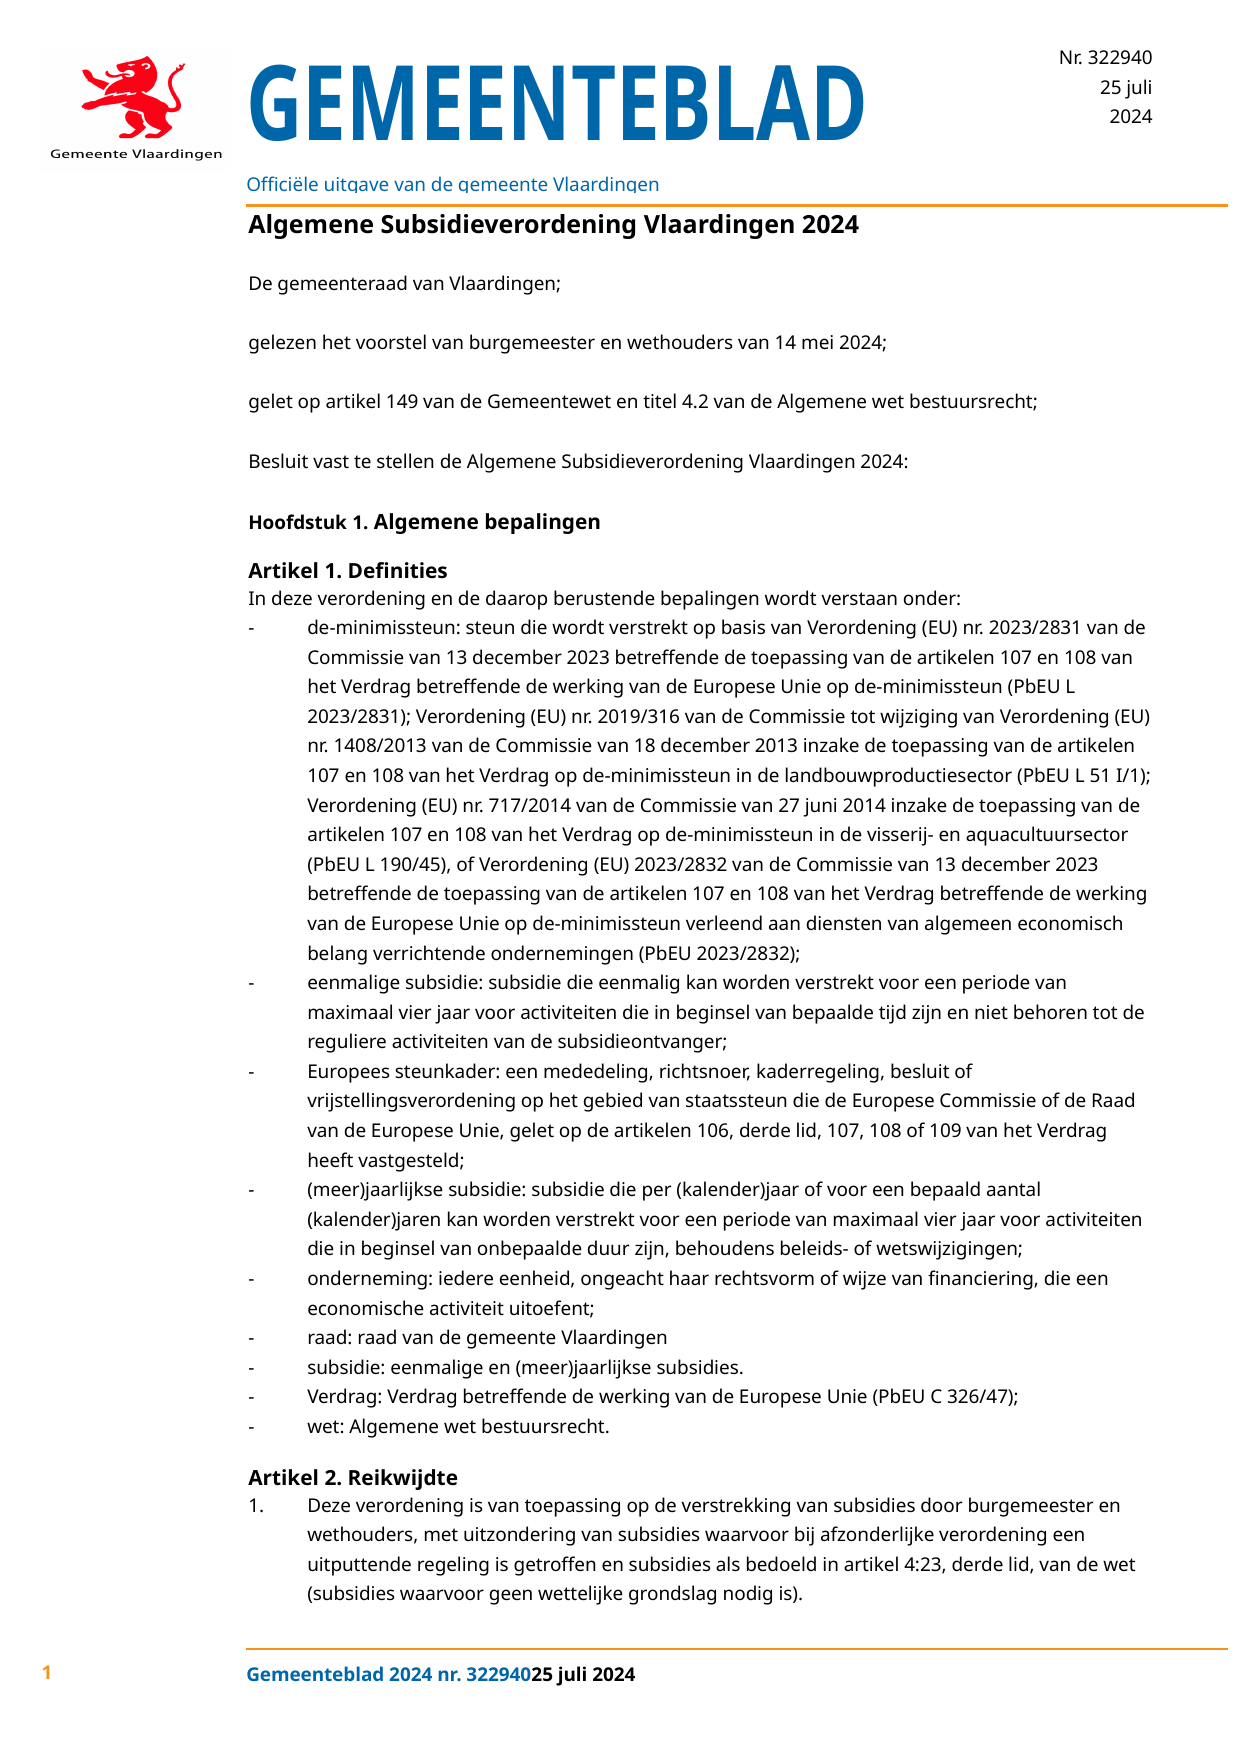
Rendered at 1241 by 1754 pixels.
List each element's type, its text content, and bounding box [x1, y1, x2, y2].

list de-minimissteun: steun die wordt verstrekt op basis van Verordening (EU) nr. 2023/2831 van de Commissie van 13 december 2023 betreffende de toepassing van de artikelen 107 en 108 van het Verdrag betreffende de werking van de Europese Unie op de-minimissteun (PbEU L 2023/2831); Verordening (EU) nr. 2019/316 van de Commissie tot wijziging van Verordening (EU) nr. 1408/2013 van de Commissie van 18 december 2013 inzake de toepassing van de artikelen 107 en 108 van het Verdrag op de-minimissteun in de landbouwproductiesector (PbEU L 51 I/1); Verordening (EU) nr. 717/2014 van de Commissie van 27 juni 2014 inzake de toepassing van de artikelen 107 en 108 van het Verdrag op de-minimissteun in de visserij- en aquacultuursector (PbEU L 190/45), of Verordening (EU) 2023/2832 van de Commissie van 13 december 2023 betreffende de toepassing van de artikelen 107 en 108 van het Verdrag betreffende de werking van de Europese Unie op de-minimissteun verleend aan diensten van algemeen economisch belang verrichtende ondernemingen (PbEU 2023/2832); [248, 614, 1152, 965]
list Deze verordening is van toepassing op de verstrekking van subsidies door burgemeester en wethouders, met uitzondering van subsidies waarvoor bij afzonderlijke verordening een uitputtende regeling is getroffen en subsidies als bedoeld in artikel 4:23, derde lid, van de wet (subsidies waarvoor geen wettelijke grondslag nodig is). [248, 1492, 1152, 1606]
list onderneming: iedere eenheid, ongeacht haar rechtsvorm of wijze van financiering, die een economische activiteit uitoefent; [248, 1265, 1152, 1320]
list (meer)jaarlijkse subsidie: subsidie die per (kalender)jaar of voor een bepaald aantal (kalender)jaren kan worden verstrekt voor een periode van maximaal vier jaar voor activiteiten die in beginsel van onbepaalde duur zijn, behoudens beleids- of wetswijzigingen; [248, 1176, 1152, 1261]
list eenmalige subsidie: subsidie die eenmalig kan worden verstrekt voor een periode van maximaal vier jaar voor activiteiten die in beginsel van bepaalde tijd zijn en niet behoren tot de reguliere activiteiten van de subsidieontvanger; [248, 969, 1152, 1054]
text Hoofdstuk 1. Algemene bepalingen [248, 507, 1152, 535]
list Verdrag: Verdrag betreffende de werking van de Europese Unie (PbEU C 326/47); [248, 1383, 1152, 1409]
picture [41, 47, 231, 172]
text In deze verordening en de daarop berustende bepalingen wordt verstaan onder: [248, 585, 1152, 610]
text gelet op artikel 149 van de Gemeentewet en titel 4.2 van de Algemene wet bestuursrecht; [248, 389, 1152, 414]
list wet: Algemene wet bestuursrecht. [248, 1413, 1152, 1439]
text De gemeenteraad van Vlaardingen; [248, 270, 1152, 296]
text Artikel 1. Definities [248, 556, 1152, 585]
text Artikel 2. Reikwijdte [248, 1463, 1152, 1492]
text gelezen het voorstel van burgemeester en wethouders van 14 mei 2024; [248, 329, 1152, 355]
list subsidie: eenmalige en (meer)jaarlijkse subsidies. [248, 1354, 1152, 1379]
text Besluit vast te stellen de Algemene Subsidieverordening Vlaardingen 2024: [248, 448, 1152, 473]
text Algemene Subsidieverordening Vlaardingen 2024 [248, 207, 1152, 241]
list raad: raad van de gemeente Vlaardingen [248, 1324, 1152, 1350]
list Europees steunkader: een mededeling, richtsnoer, kaderregeling, besluit of vrijstellingsverordening op het gebied van staatssteun die de Europese Commissie of de Raad van de Europese Unie, gelet op de artikelen 106, derde lid, 107, 108 of 109 van het Verdrag heeft vastgesteld; [248, 1058, 1152, 1172]
